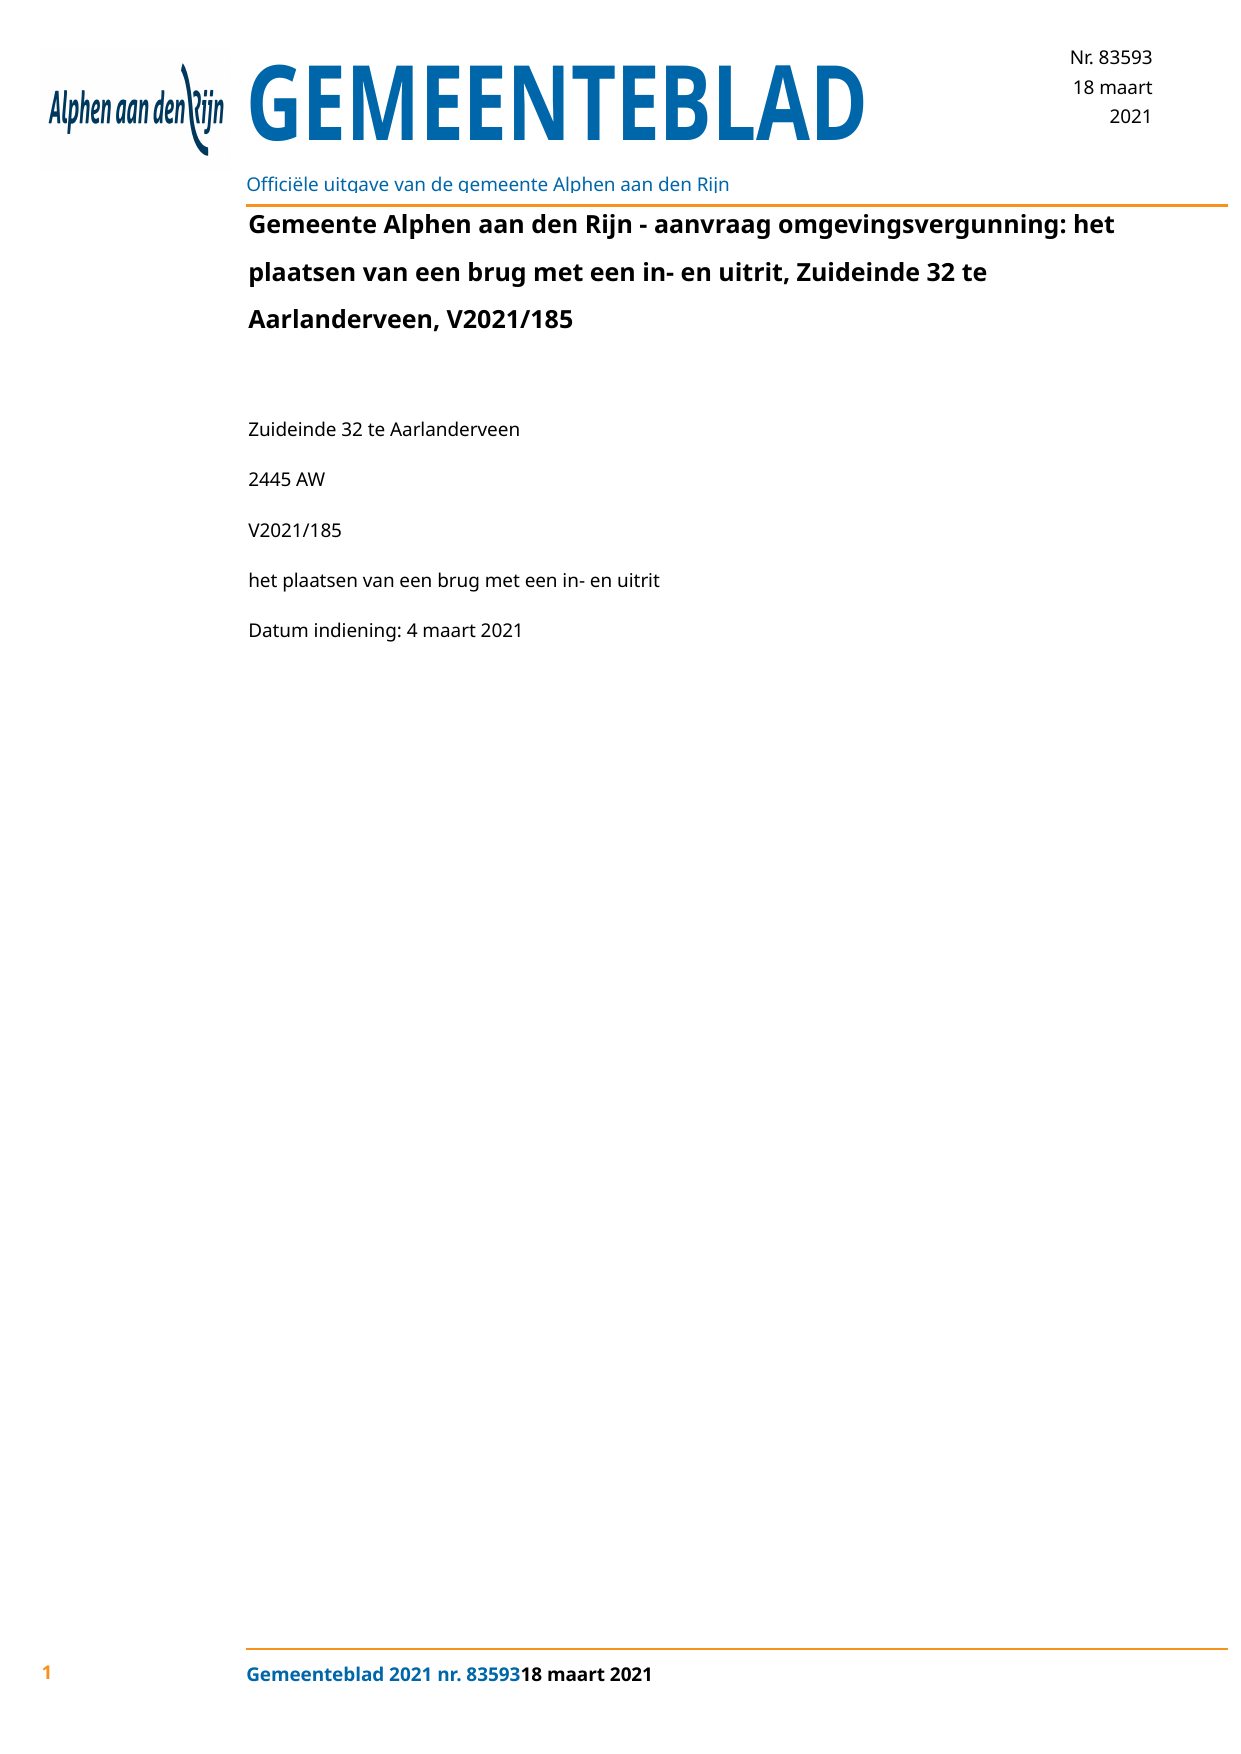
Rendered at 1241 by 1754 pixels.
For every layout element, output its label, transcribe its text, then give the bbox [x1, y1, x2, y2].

text 2445 AW [248, 466, 1152, 492]
text het plaatsen van een brug met een in- en uitrit [248, 567, 1152, 593]
text Gemeente Alphen aan den Rijn - aanvraag omgevingsvergunning: het plaatsen van een brug met een in- en uitrit, Zuideinde 32 te Aarlanderveen, V2021/185 [248, 207, 1152, 336]
text Datum indiening: 4 maart 2021 [248, 618, 1152, 643]
text Zuideinde 32 te Aarlanderveen [248, 416, 1152, 442]
text V2021/185 [248, 517, 1152, 542]
picture [41, 47, 231, 172]
